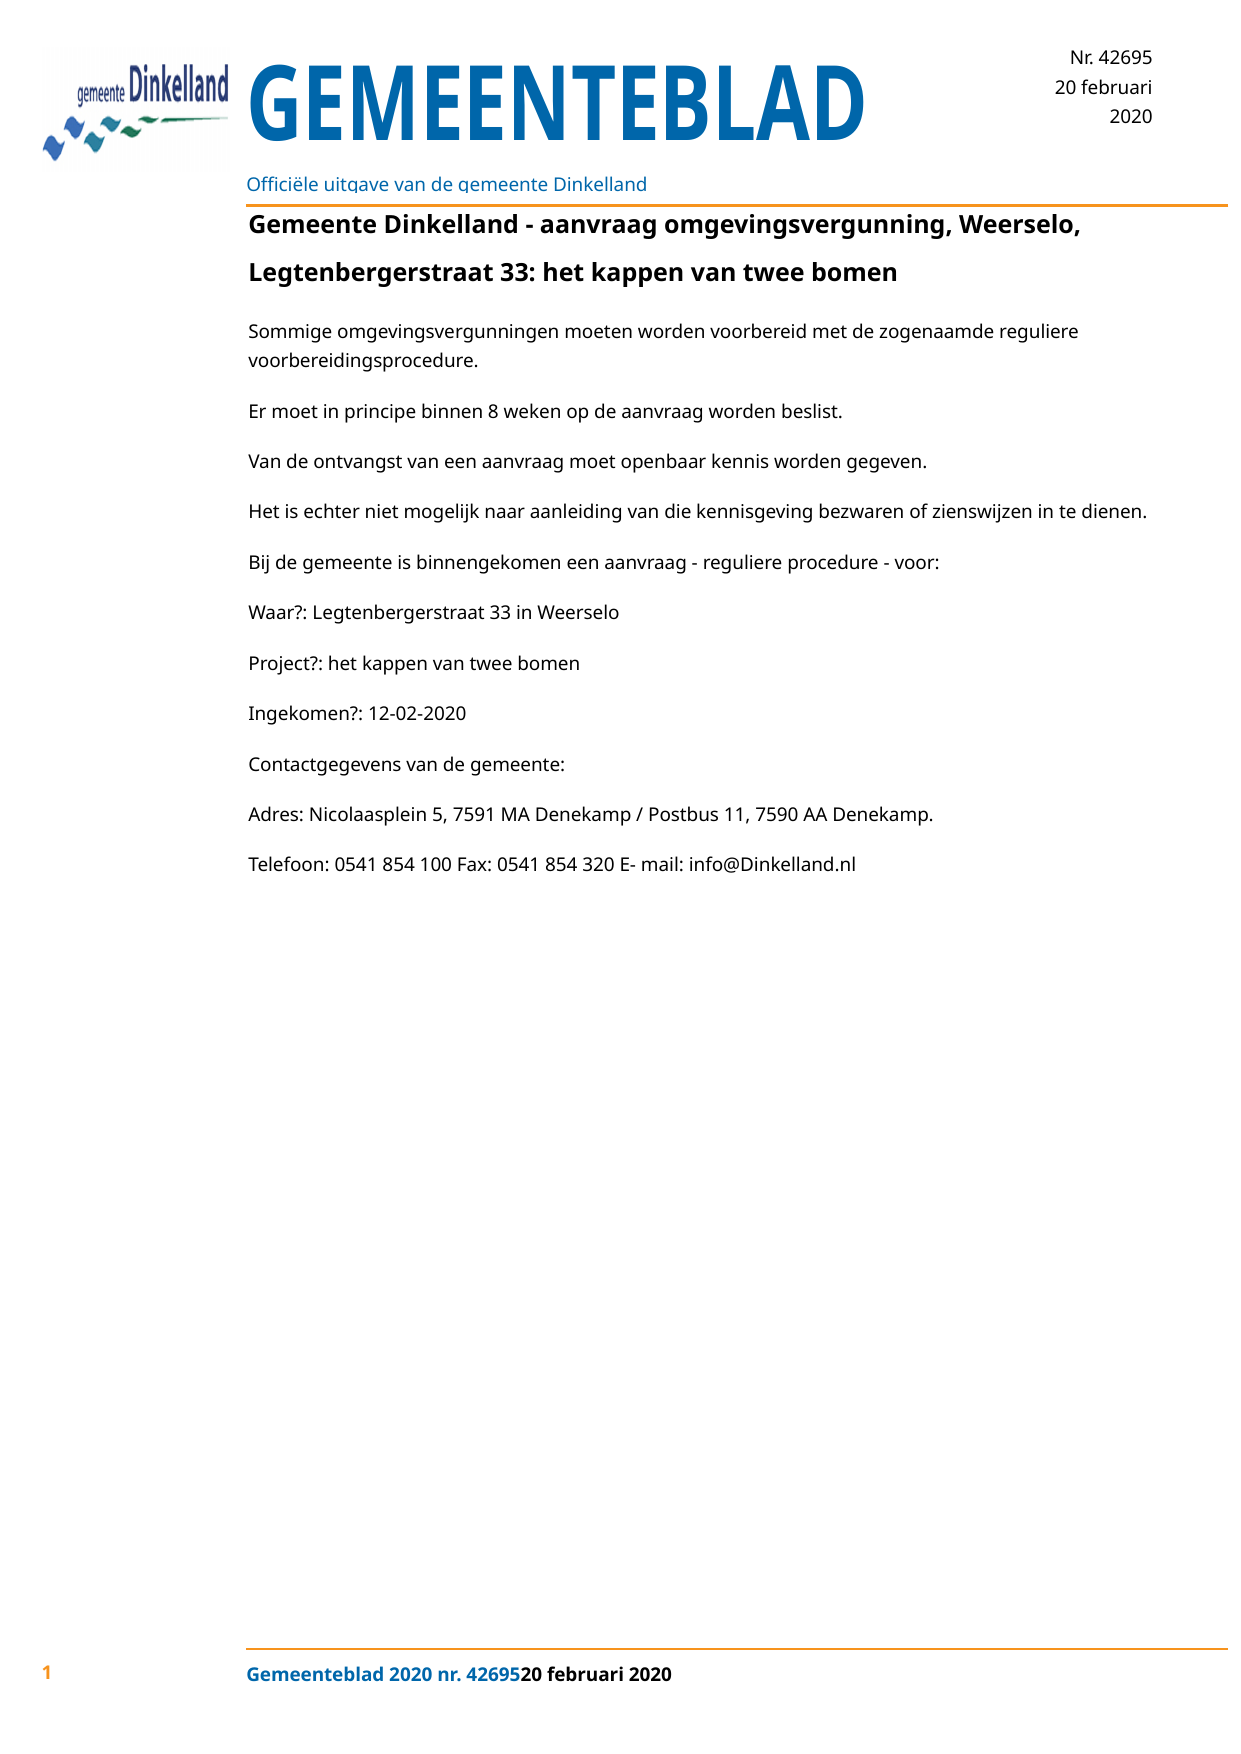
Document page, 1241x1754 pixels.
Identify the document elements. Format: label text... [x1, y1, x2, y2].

text Contactgegevens van de gemeente: [248, 751, 1152, 777]
picture [41, 47, 231, 172]
text Het is echter niet mogelijk naar aanleiding van die kennisgeving bezwaren of zienswijzen in te dienen. [248, 499, 1152, 524]
text Gemeente Dinkelland - aanvraag omgevingsvergunning, Weerselo, Legtenbergerstraat 33: het kappen van twee bomen [248, 207, 1152, 288]
text Ingekomen?: 12-02-2020 [248, 700, 1152, 726]
text Telefoon: 0541 854 100 Fax: 0541 854 320 E- mail: info@Dinkelland.nl [248, 852, 1152, 877]
text Waar?: Legtenbergerstraat 33 in Weerselo [248, 599, 1152, 625]
text Adres: Nicolaasplein 5, 7591 MA Denekamp / Postbus 11, 7590 AA Denekamp. [248, 801, 1152, 827]
text Bij de gemeente is binnengekomen een aanvraag - reguliere procedure - voor: [248, 549, 1152, 575]
text Sommige omgevingsvergunningen moeten worden voorbereid met de zogenaamde reguliere voorbereidingsprocedure. [248, 318, 1152, 373]
text Er moet in principe binnen 8 weken op de aanvraag worden beslist. [248, 398, 1152, 424]
text Project?: het kappen van twee bomen [248, 650, 1152, 676]
text Van de ontvangst van een aanvraag moet openbaar kennis worden gegeven. [248, 448, 1152, 474]
